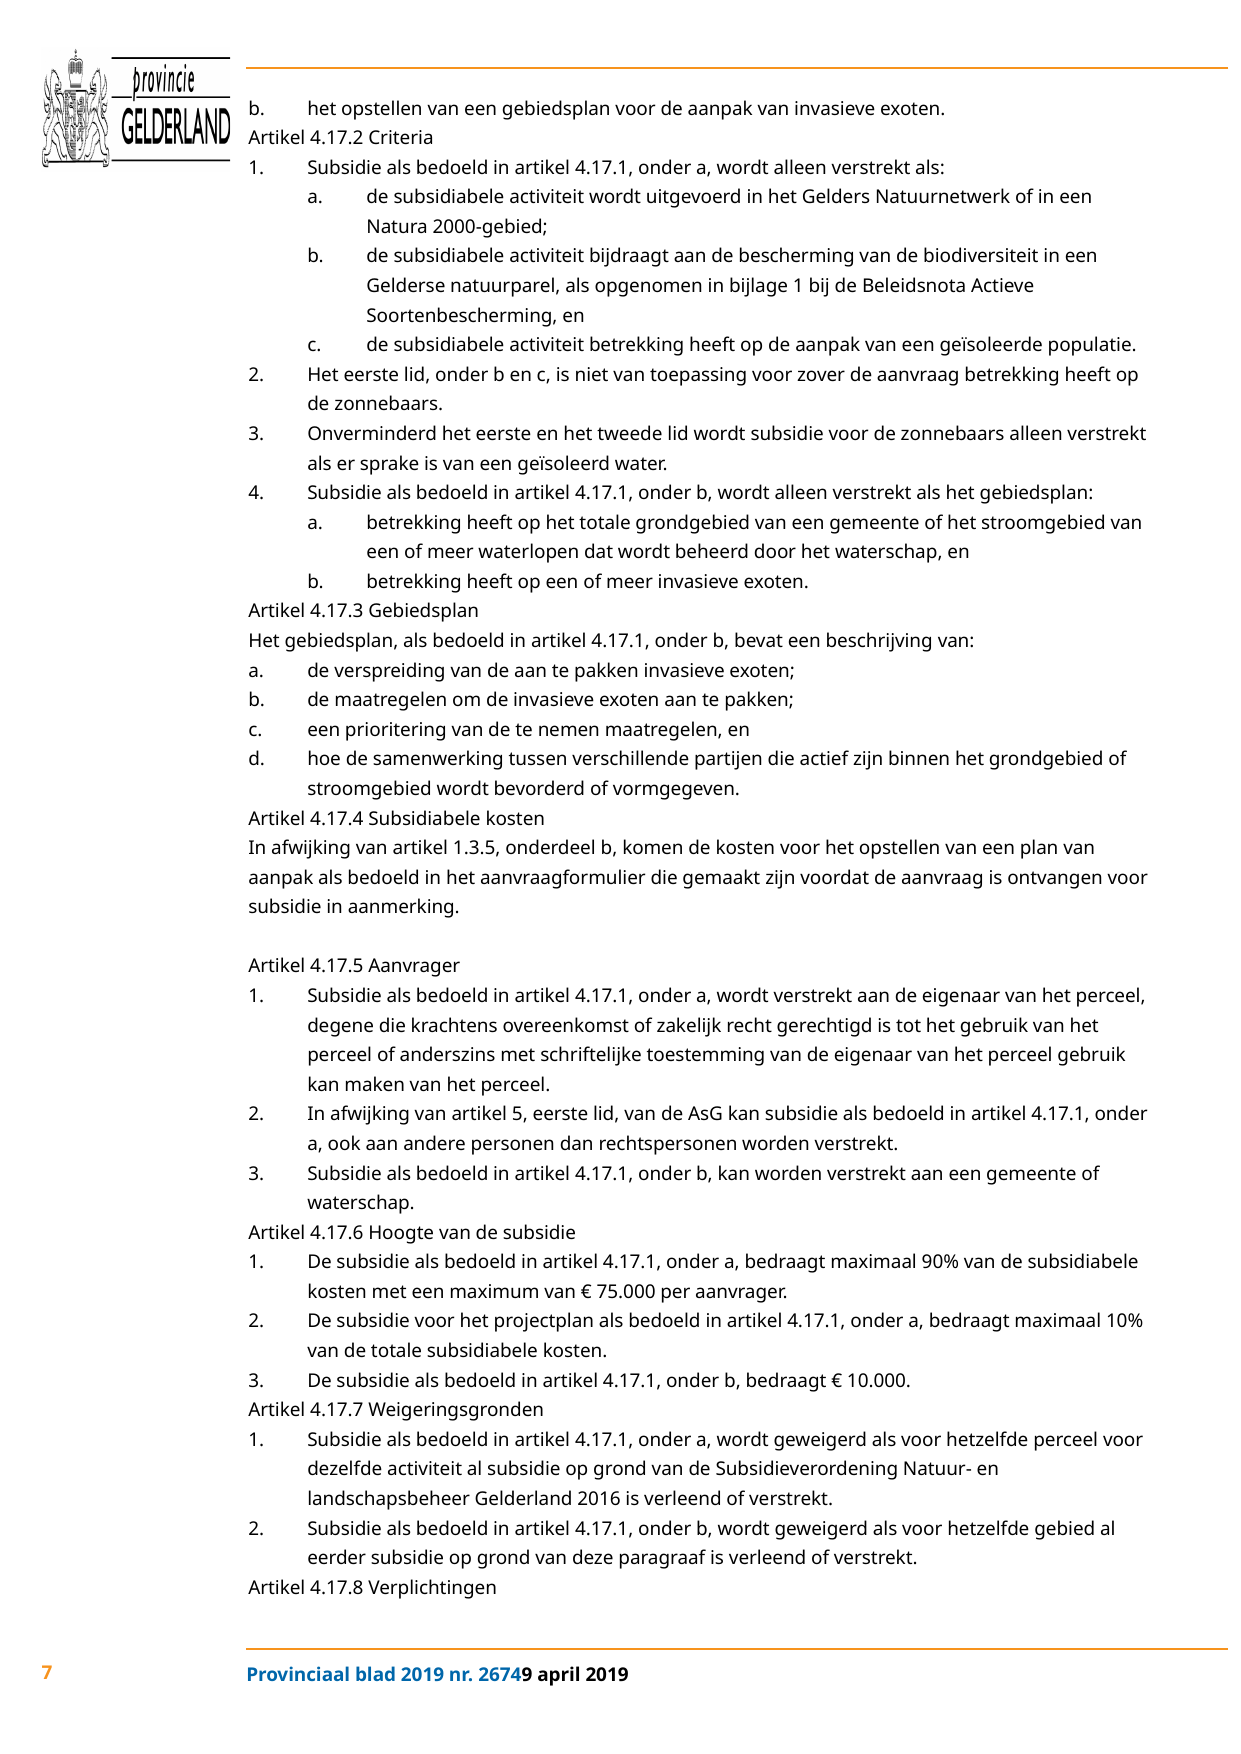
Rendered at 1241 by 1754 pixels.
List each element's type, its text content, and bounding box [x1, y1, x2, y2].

text Artikel 4.17.4 Subsidiabele kosten [248, 805, 1152, 831]
list Subsidie als bedoeld in artikel 4.17.1, onder b, wordt alleen verstrekt als het gebiedsplan: [248, 479, 1152, 505]
list de verspreiding van de aan te pakken invasieve exoten; [248, 657, 1152, 683]
text Artikel 4.17.3 Gebiedsplan [248, 598, 1152, 623]
text Artikel 4.17.7 Weigeringsgronden [248, 1396, 1152, 1422]
text Artikel 4.17.5 Aanvrager [248, 953, 1152, 978]
list Subsidie als bedoeld in artikel 4.17.1, onder a, wordt geweigerd als voor hetzelfde perceel voor dezelfde activiteit al subsidie op grond van de Subsidieverordening Natuur- en landschapsbeheer Gelderland 2016 is verleend of verstrekt. [248, 1426, 1152, 1511]
list Subsidie als bedoeld in artikel 4.17.1, onder a, wordt verstrekt aan de eigenaar van het perceel, degene die krachtens overeenkomst of zakelijk recht gerechtigd is tot het gebruik van het perceel of anderszins met schriftelijke toestemming van de eigenaar van het perceel gebruik kan maken van het perceel. [248, 982, 1152, 1097]
text Het gebiedsplan, als bedoeld in artikel 4.17.1, onder b, bevat een beschrijving van: [248, 627, 1152, 653]
list het opstellen van een gebiedsplan voor de aanpak van invasieve exoten. [248, 95, 1152, 121]
list de maatregelen om de invasieve exoten aan te pakken; [248, 686, 1152, 712]
text Artikel 4.17.8 Verplichtingen [248, 1574, 1152, 1600]
list De subsidie als bedoeld in artikel 4.17.1, onder a, bedraagt maximaal 90% van de subsidiabele kosten met een maximum van € 75.000 per aanvrager. [248, 1248, 1152, 1304]
list hoe de samenwerking tussen verschillende partijen die actief zijn binnen het grondgebied of stroomgebied wordt bevorderd of vormgegeven. [248, 746, 1152, 801]
text In afwijking van artikel 1.3.5, onderdeel b, komen de kosten voor het opstellen van een plan van aanpak als bedoeld in het aanvraagformulier die gemaakt zijn voordat de aanvraag is ontvangen voor subsidie in aanmerking. [248, 834, 1152, 919]
list Het eerste lid, onder b en c, is niet van toepassing voor zover de aanvraag betrekking heeft op de zonnebaars. [248, 361, 1152, 416]
list betrekking heeft op een of meer invasieve exoten. [307, 568, 1152, 594]
list Onverminderd het eerste en het tweede lid wordt subsidie voor de zonnebaars alleen verstrekt als er sprake is van een geïsoleerd water. [248, 420, 1152, 476]
list De subsidie als bedoeld in artikel 4.17.1, onder b, bedraagt € 10.000. [248, 1367, 1152, 1393]
list de subsidiabele activiteit wordt uitgevoerd in het Gelders Natuurnetwerk of in een Natura 2000-gebied; [307, 183, 1152, 239]
list Subsidie als bedoeld in artikel 4.17.1, onder a, wordt alleen verstrekt als: [248, 154, 1152, 180]
picture [41, 47, 231, 172]
list Subsidie als bedoeld in artikel 4.17.1, onder b, kan worden verstrekt aan een gemeente of waterschap. [248, 1160, 1152, 1215]
list een prioritering van de te nemen maatregelen, en [248, 716, 1152, 742]
text Artikel 4.17.6 Hoogte van de subsidie [248, 1219, 1152, 1245]
list In afwijking van artikel 5, eerste lid, van de AsG kan subsidie als bedoeld in artikel 4.17.1, onder a, ook aan andere personen dan rechtspersonen worden verstrekt. [248, 1101, 1152, 1156]
list de subsidiabele activiteit betrekking heeft op de aanpak van een geïsoleerde populatie. [307, 331, 1152, 357]
list betrekking heeft op het totale grondgebied van een gemeente of het stroomgebied van een of meer waterlopen dat wordt beheerd door het waterschap, en [307, 509, 1152, 564]
list De subsidie voor het projectplan als bedoeld in artikel 4.17.1, onder a, bedraagt maximaal 10% van de totale subsidiabele kosten. [248, 1308, 1152, 1363]
text Artikel 4.17.2 Criteria [248, 124, 1152, 150]
list de subsidiabele activiteit bijdraagt aan de bescherming van de biodiversiteit in een Gelderse natuurparel, als opgenomen in bijlage 1 bij de Beleidsnota Actieve Soortenbescherming, en [307, 243, 1152, 328]
list Subsidie als bedoeld in artikel 4.17.1, onder b, wordt geweigerd als voor hetzelfde gebied al eerder subsidie op grond van deze paragraaf is verleend of verstrekt. [248, 1515, 1152, 1570]
